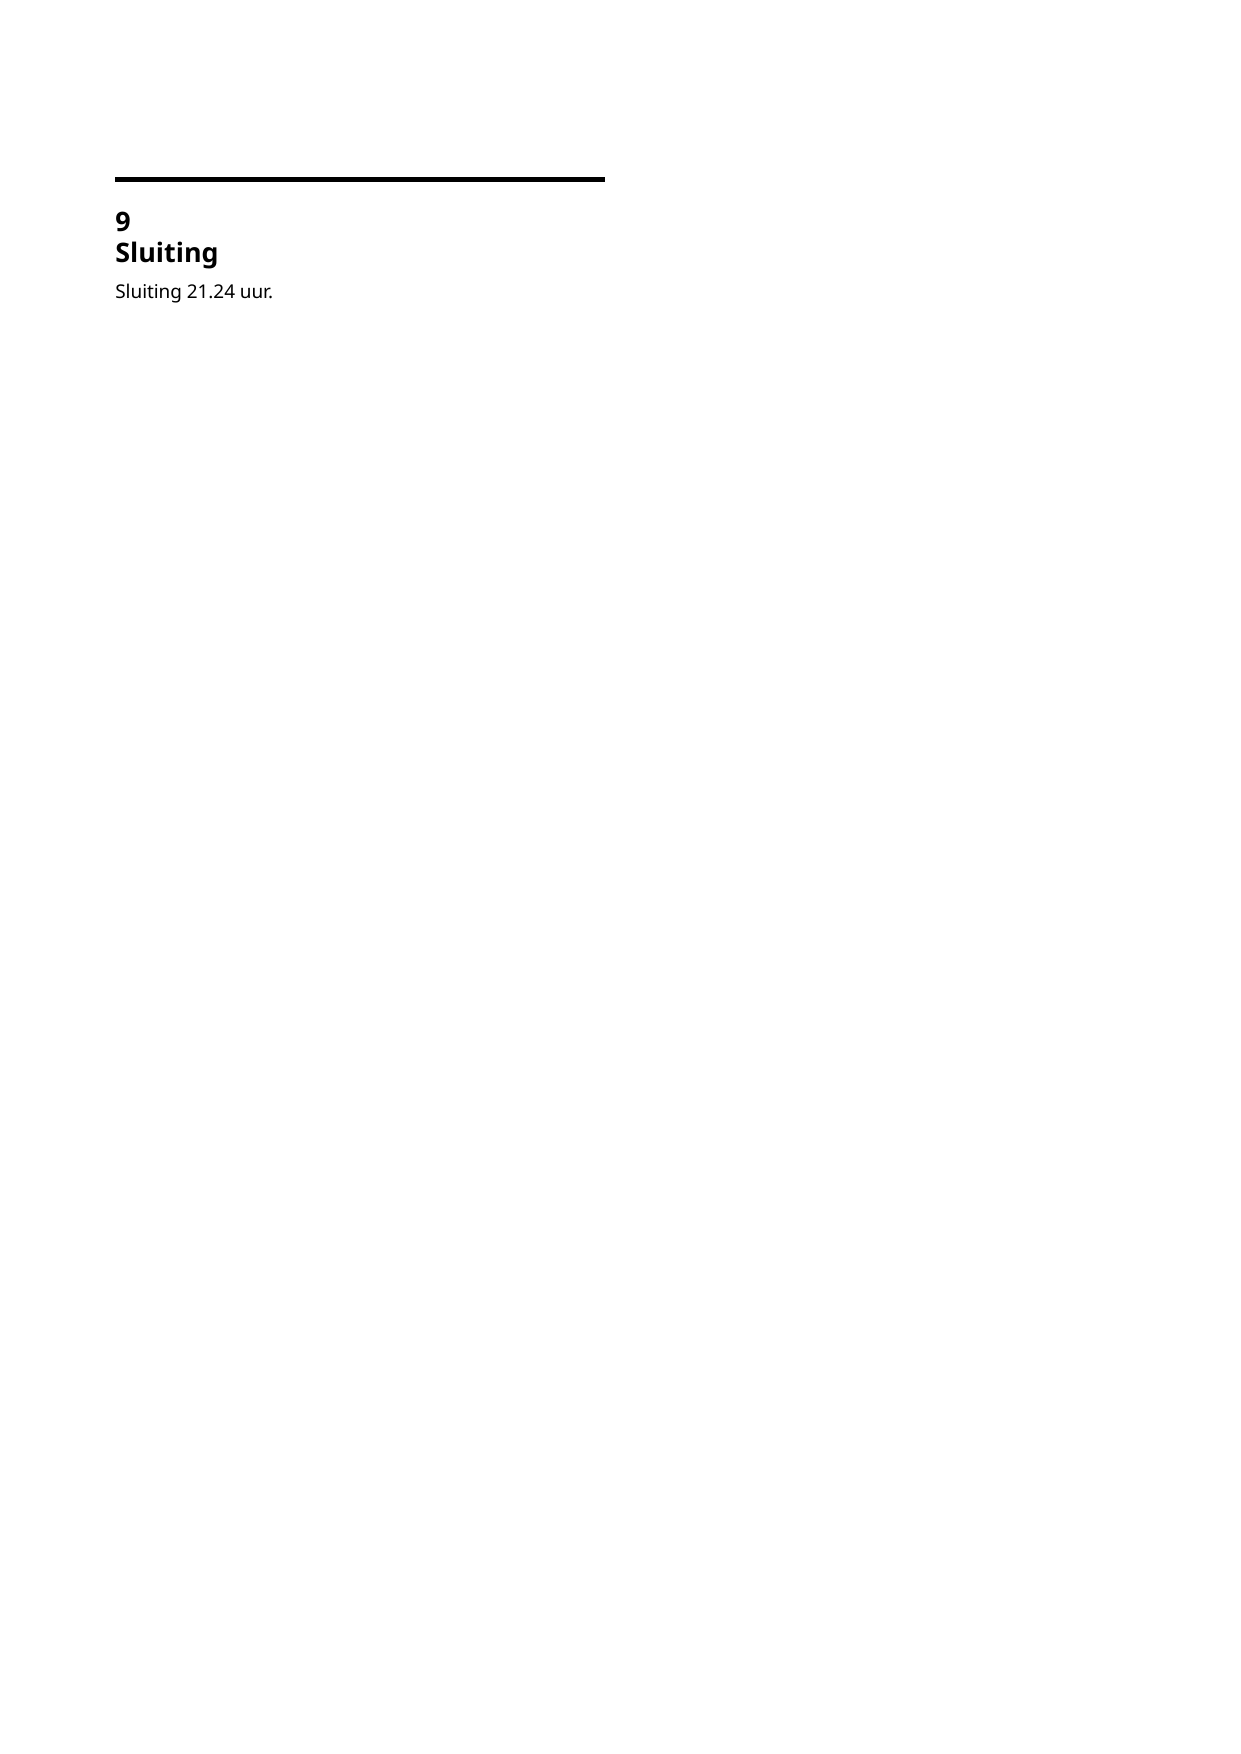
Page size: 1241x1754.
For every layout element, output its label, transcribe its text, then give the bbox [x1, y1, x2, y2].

text Sluiting [115, 239, 605, 283]
text Sluiting 21.24 uur. [115, 283, 605, 302]
text 9 [115, 203, 605, 239]
